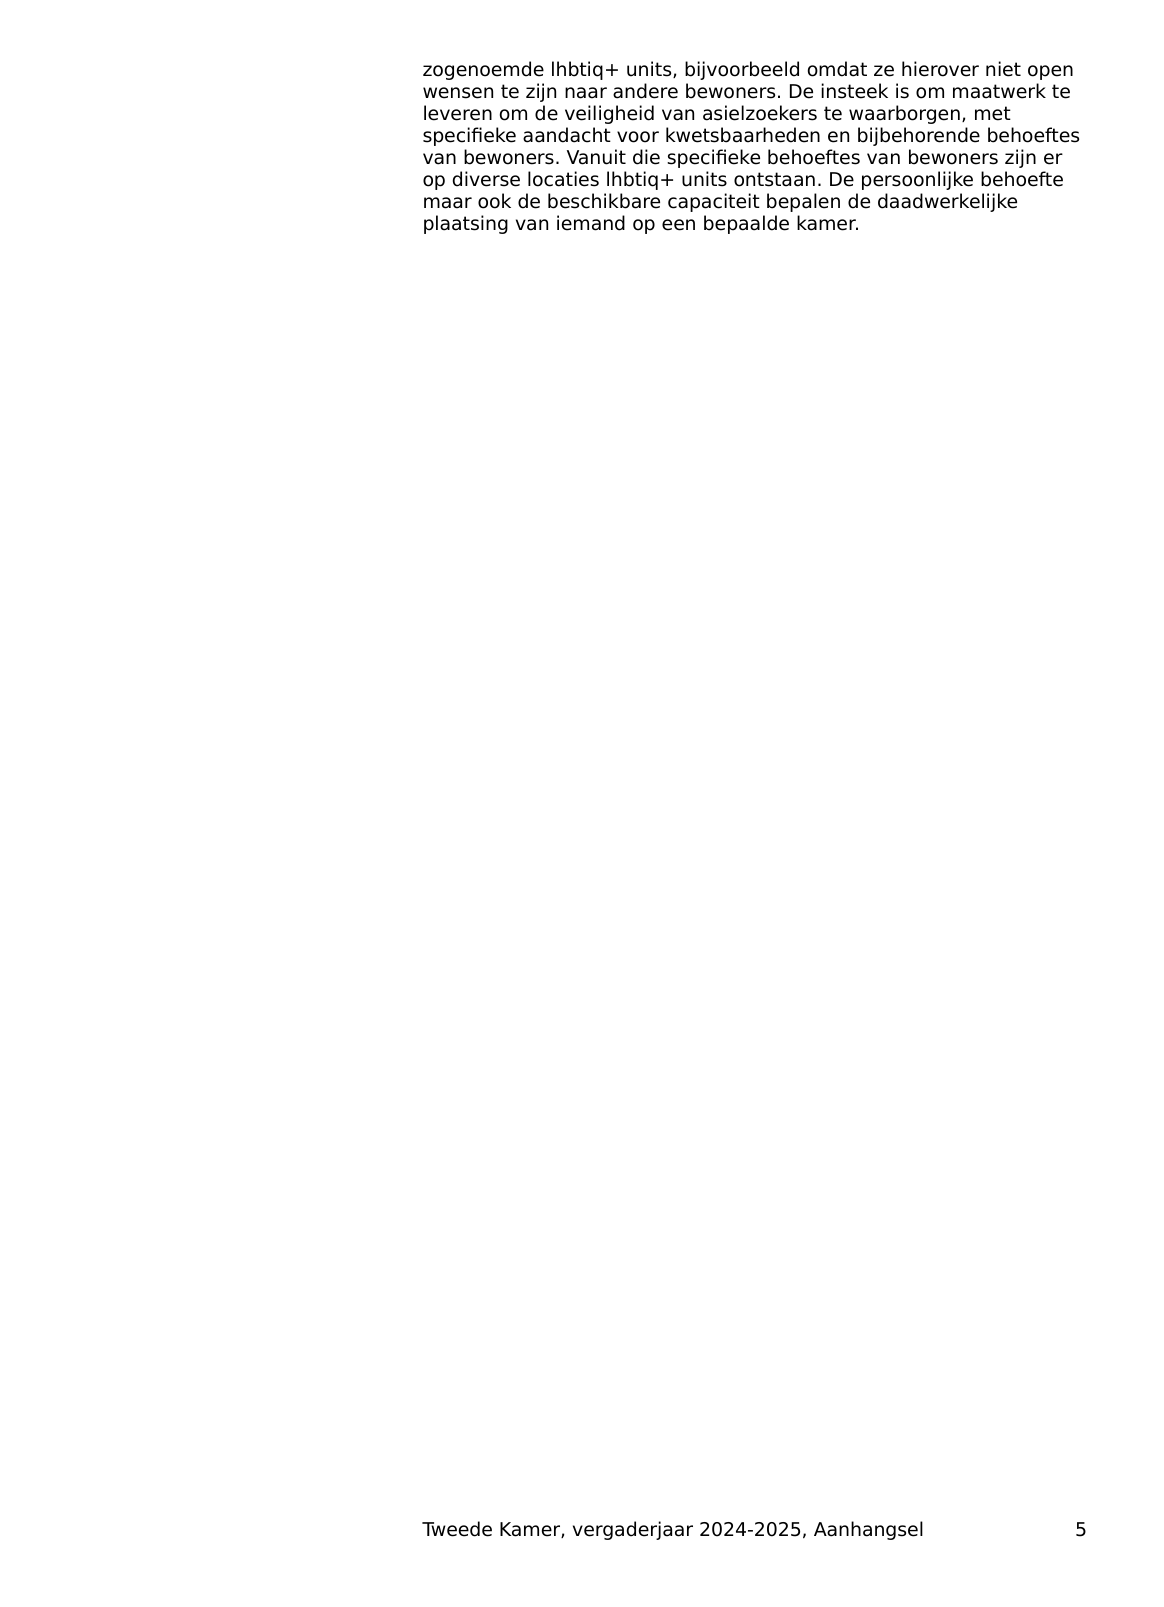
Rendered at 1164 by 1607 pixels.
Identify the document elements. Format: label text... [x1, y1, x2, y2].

text zogenoemde lhbtiq+ units, bijvoorbeeld omdat ze hierover niet open wensen te zijn naar andere bewoners. De insteek is om maatwerk te leveren om de veiligheid van asielzoekers te waarborgen, met specifieke aandacht voor kwetsbaarheden en bijbehorende behoeftes van bewoners. Vanuit die specifieke behoeftes van bewoners zijn er op diverse locaties lhbtiq+ units ontstaan. De persoonlijke behoefte maar ook de beschikbare capaciteit bepalen de daadwerkelijke plaatsing van iemand op een bepaalde kamer. [422, 59, 1087, 235]
